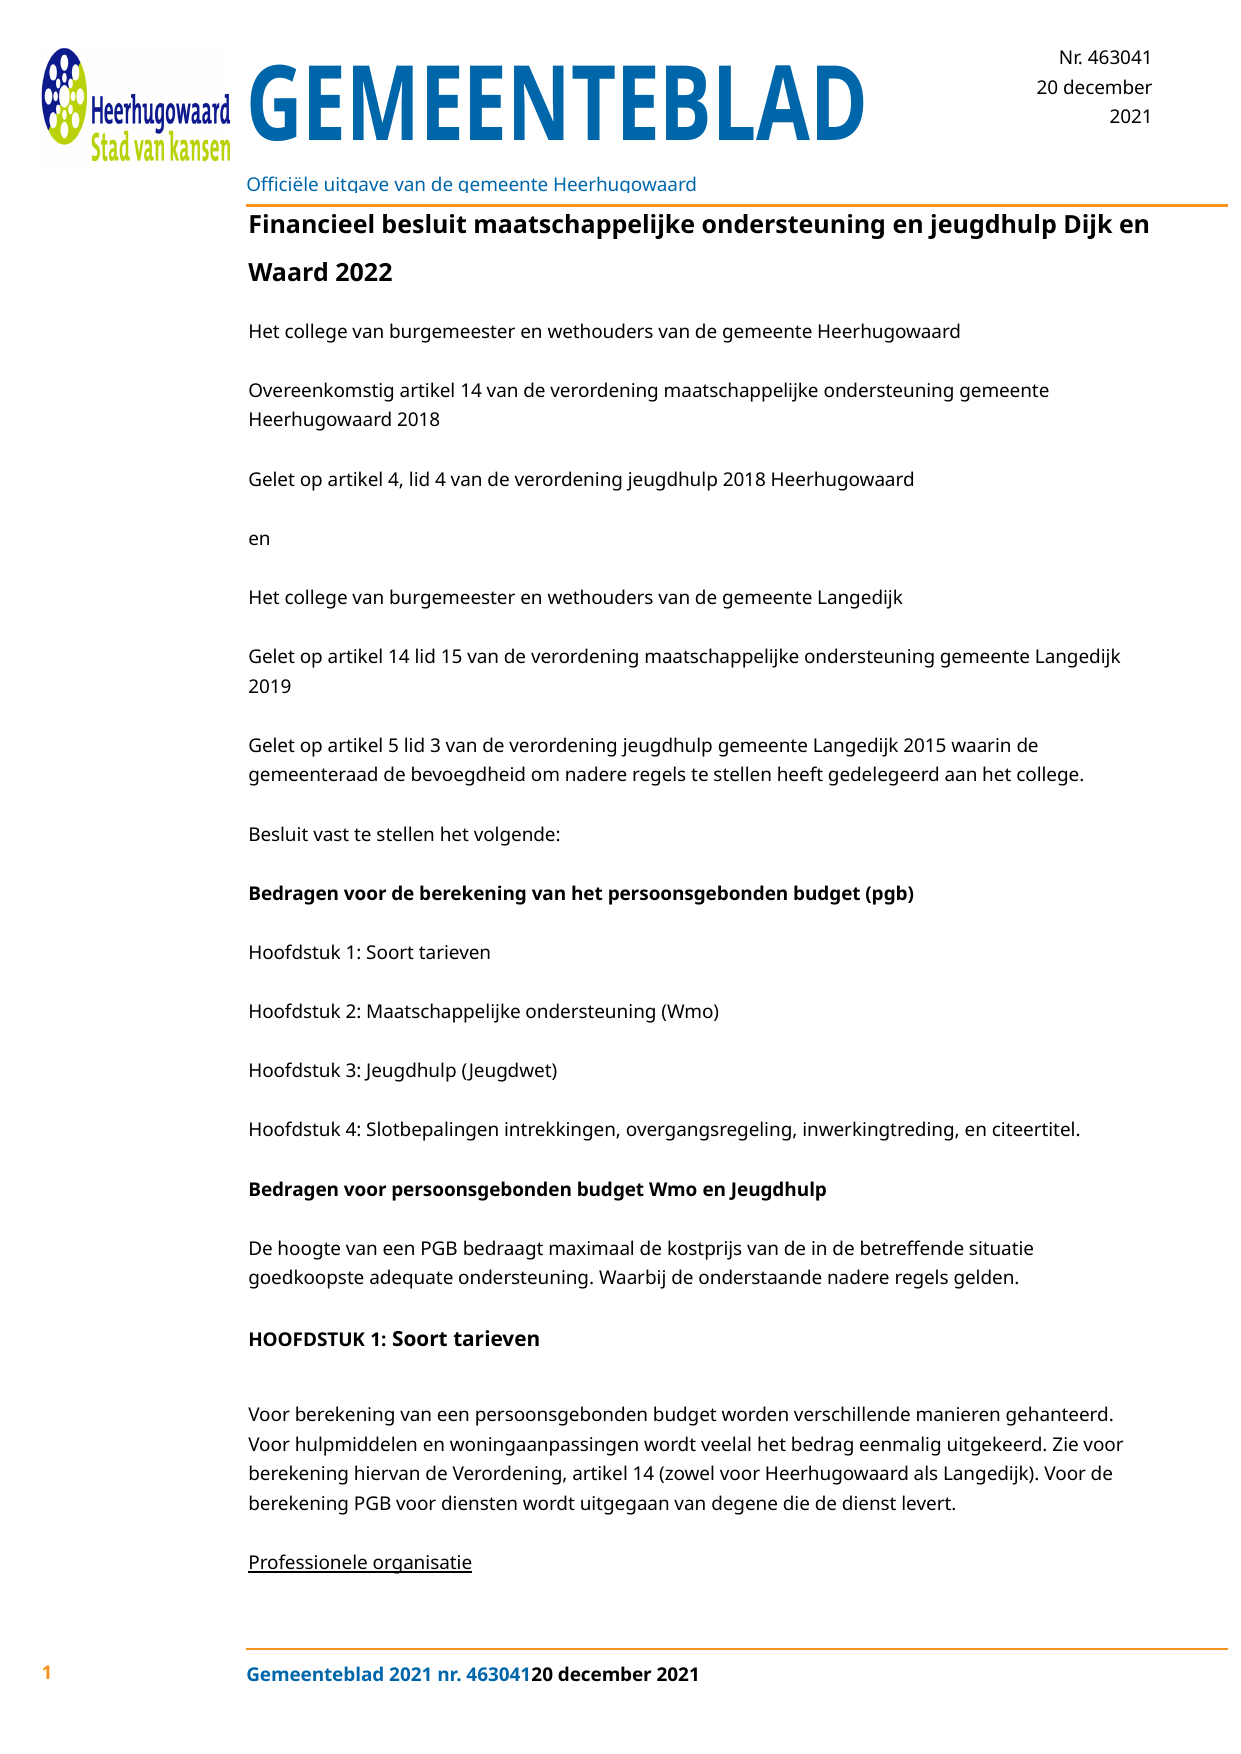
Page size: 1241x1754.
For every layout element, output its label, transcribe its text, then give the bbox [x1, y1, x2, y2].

text Hoofdstuk 1: Soort tarieven [248, 939, 1152, 965]
text Financieel besluit maatschappelijke ondersteuning en jeugdhulp Dijk en Waard 2022 [248, 207, 1152, 288]
text Gelet op artikel 14 lid 15 van de verordening maatschappelijke ondersteuning gemeente Langedijk 2019 [248, 643, 1152, 699]
text Professionele organisatie [248, 1549, 1152, 1575]
text Hoofdstuk 4: Slotbepalingen intrekkingen, overgangsregeling, inwerkingtreding, en citeertitel. [248, 1117, 1152, 1142]
text Hoofdstuk 2: Maatschappelijke ondersteuning (Wmo) [248, 998, 1152, 1024]
text Gelet op artikel 4, lid 4 van de verordening jeugdhulp 2018 Heerhugowaard [248, 466, 1152, 492]
text Bedragen voor persoonsgebonden budget Wmo en Jeugdhulp [248, 1176, 1152, 1202]
picture [41, 47, 231, 172]
text Voor berekening van een persoonsgebonden budget worden verschillende manieren gehanteerd. Voor hulpmiddelen en woningaanpassingen wordt veelal het bedrag eenmalig uitgekeerd. Zie voor berekening hiervan de Verordening, artikel 14 (zowel voor Heerhugowaard als Langedijk). Voor de berekening PGB voor diensten wordt uitgegaan van degene die de dienst levert. [248, 1401, 1152, 1516]
text Bedragen voor de berekening van het persoonsgebonden budget (pgb) [248, 880, 1152, 906]
text en [248, 525, 1152, 551]
text Het college van burgemeester en wethouders van de gemeente Heerhugowaard [248, 318, 1152, 344]
text Besluit vast te stellen het volgende: [248, 821, 1152, 847]
text Gelet op artikel 5 lid 3 van de verordening jeugdhulp gemeente Langedijk 2015 waarin de gemeenteraad de bevoegdheid om nadere regels te stellen heeft gedelegeerd aan het college. [248, 732, 1152, 787]
text Hoofdstuk 3: Jeugdhulp (Jeugdwet) [248, 1057, 1152, 1083]
text De hoogte van een PGB bedraagt maximaal de kostprijs van de in de betreffende situatie goedkoopste adequate ondersteuning. Waarbij de onderstaande nadere regels gelden. [248, 1235, 1152, 1290]
text Het college van burgemeester en wethouders van de gemeente Langedijk [248, 584, 1152, 610]
text HOOFDSTUK 1: Soort tarieven [248, 1324, 1152, 1352]
text Overeenkomstig artikel 14 van de verordening maatschappelijke ondersteuning gemeente Heerhugowaard 2018 [248, 377, 1152, 432]
